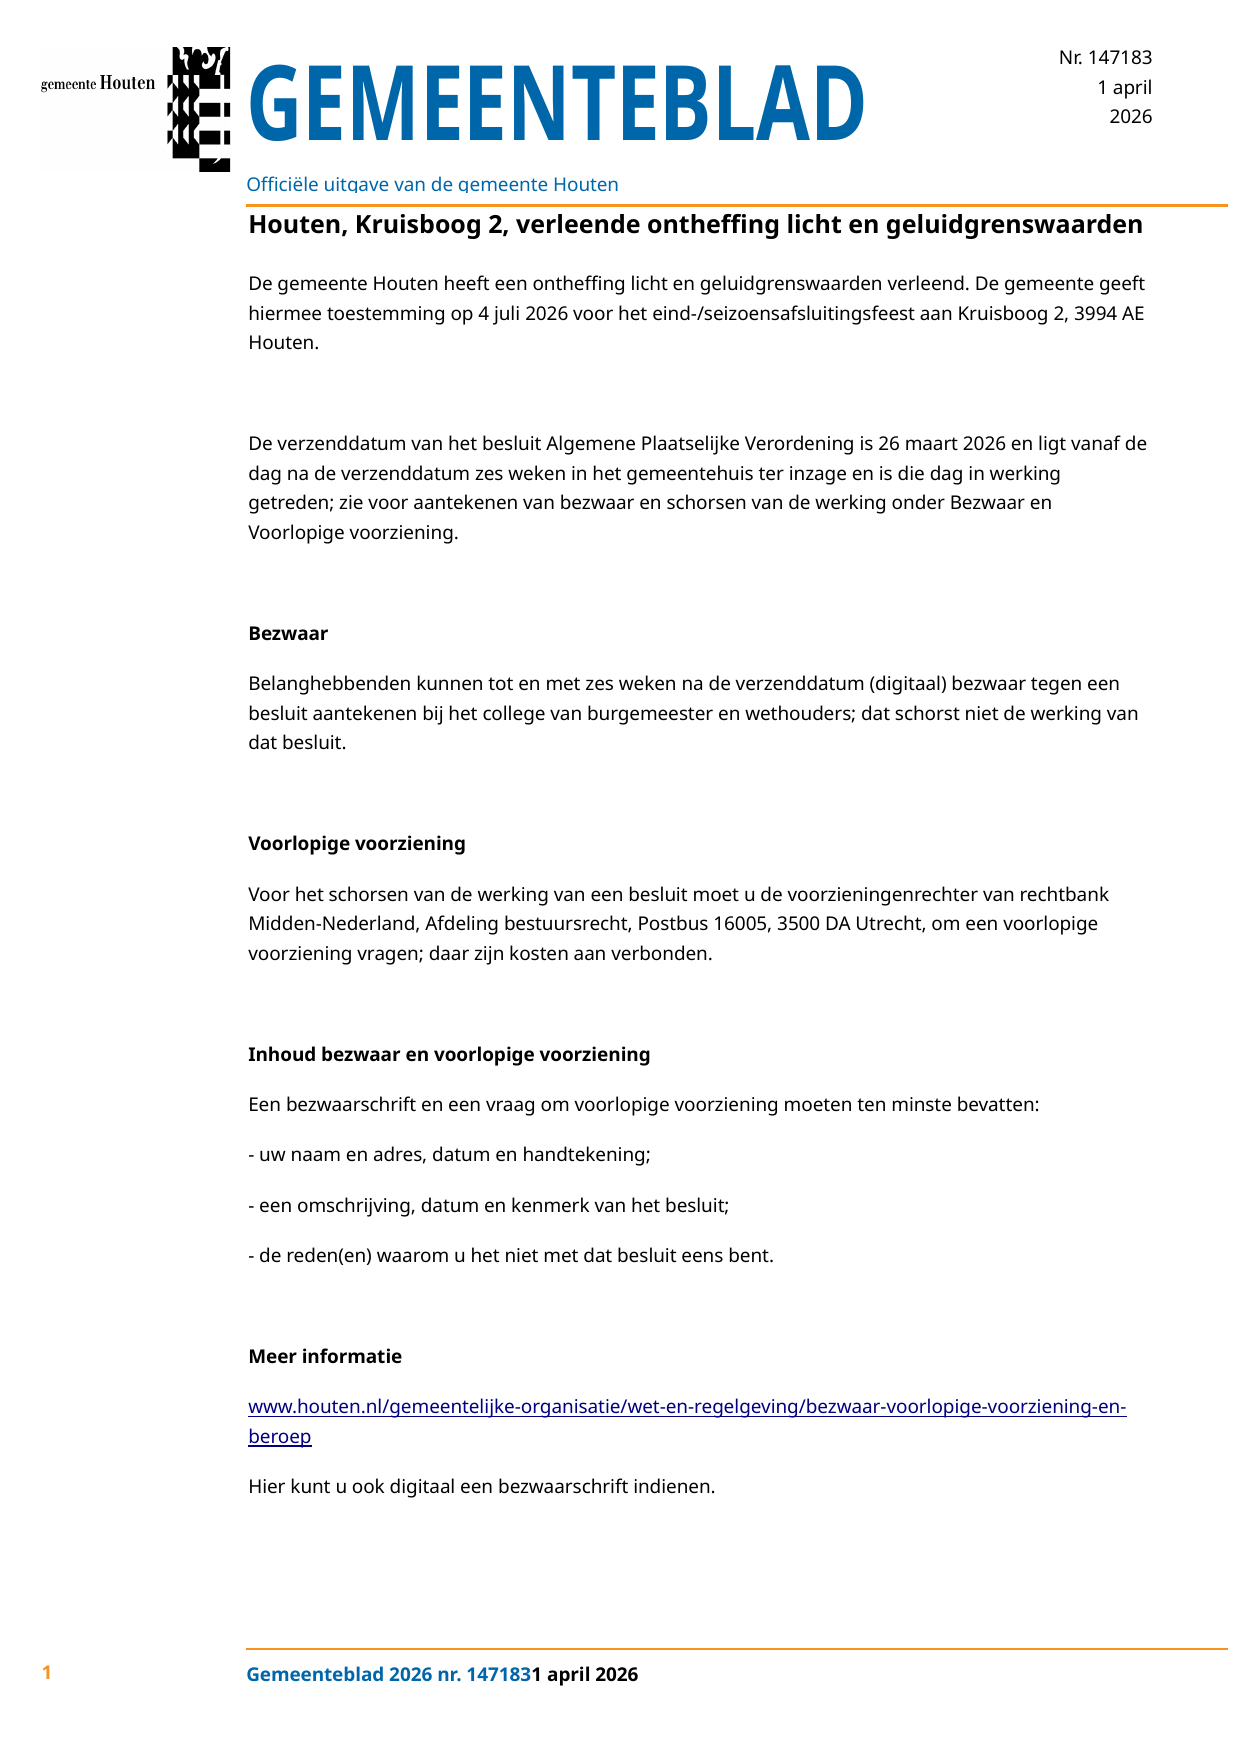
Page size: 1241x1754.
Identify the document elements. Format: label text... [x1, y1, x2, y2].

text De gemeente Houten heeft een ontheffing licht en geluidgrenswaarden verleend. De gemeente geeft hiermee toestemming op 4 juli 2026 voor het eind-/seizoensafsluitingsfeest aan Kruisboog 2, 3994 AE Houten. [248, 270, 1152, 355]
text www.houten.nl/gemeentelijke-organisatie/wet-en-regelgeving/bezwaar-voorlopige-voorziening-en-beroep [248, 1394, 1152, 1449]
text Bezwaar [248, 620, 1152, 646]
text - de reden(en) waarom u het niet met dat besluit eens bent. [248, 1242, 1152, 1268]
text Voor het schorsen van de werking van een besluit moet u de voorzieningenrechter van rechtbank Midden-Nederland, Afdeling bestuursrecht, Postbus 16005, 3500 DA Utrecht, om een voorlopige voorziening vragen; daar zijn kosten aan verbonden. [248, 881, 1152, 966]
text Inhoud bezwaar en voorlopige voorziening [248, 1041, 1152, 1066]
text Hier kunt u ook digitaal een bezwaarschrift indienen. [248, 1474, 1152, 1499]
text Belanghebbenden kunnen tot en met zes weken na de verzenddatum (digitaal) bezwaar tegen een besluit aantekenen bij het college van burgemeester en wethouders; dat schorst niet de werking van dat besluit. [248, 670, 1152, 755]
text Houten, Kruisboog 2, verleende ontheffing licht en geluidgrenswaarden [248, 207, 1152, 241]
text - een omschrijving, datum en kenmerk van het besluit; [248, 1192, 1152, 1218]
picture [41, 47, 231, 172]
text Een bezwaarschrift en een vraag om voorlopige voorziening moeten ten minste bevatten: [248, 1091, 1152, 1117]
text Meer informatie [248, 1343, 1152, 1369]
text Voorlopige voorziening [248, 830, 1152, 856]
text - uw naam en adres, datum en handtekening; [248, 1142, 1152, 1167]
text De verzenddatum van het besluit Algemene Plaatselijke Verordening is 26 maart 2026 en ligt vanaf de dag na de verzenddatum zes weken in het gemeentehuis ter inzage en is die dag in werking getreden; zie voor aantekenen van bezwaar en schorsen van de werking onder Bezwaar en Voorlopige voorziening. [248, 430, 1152, 545]
